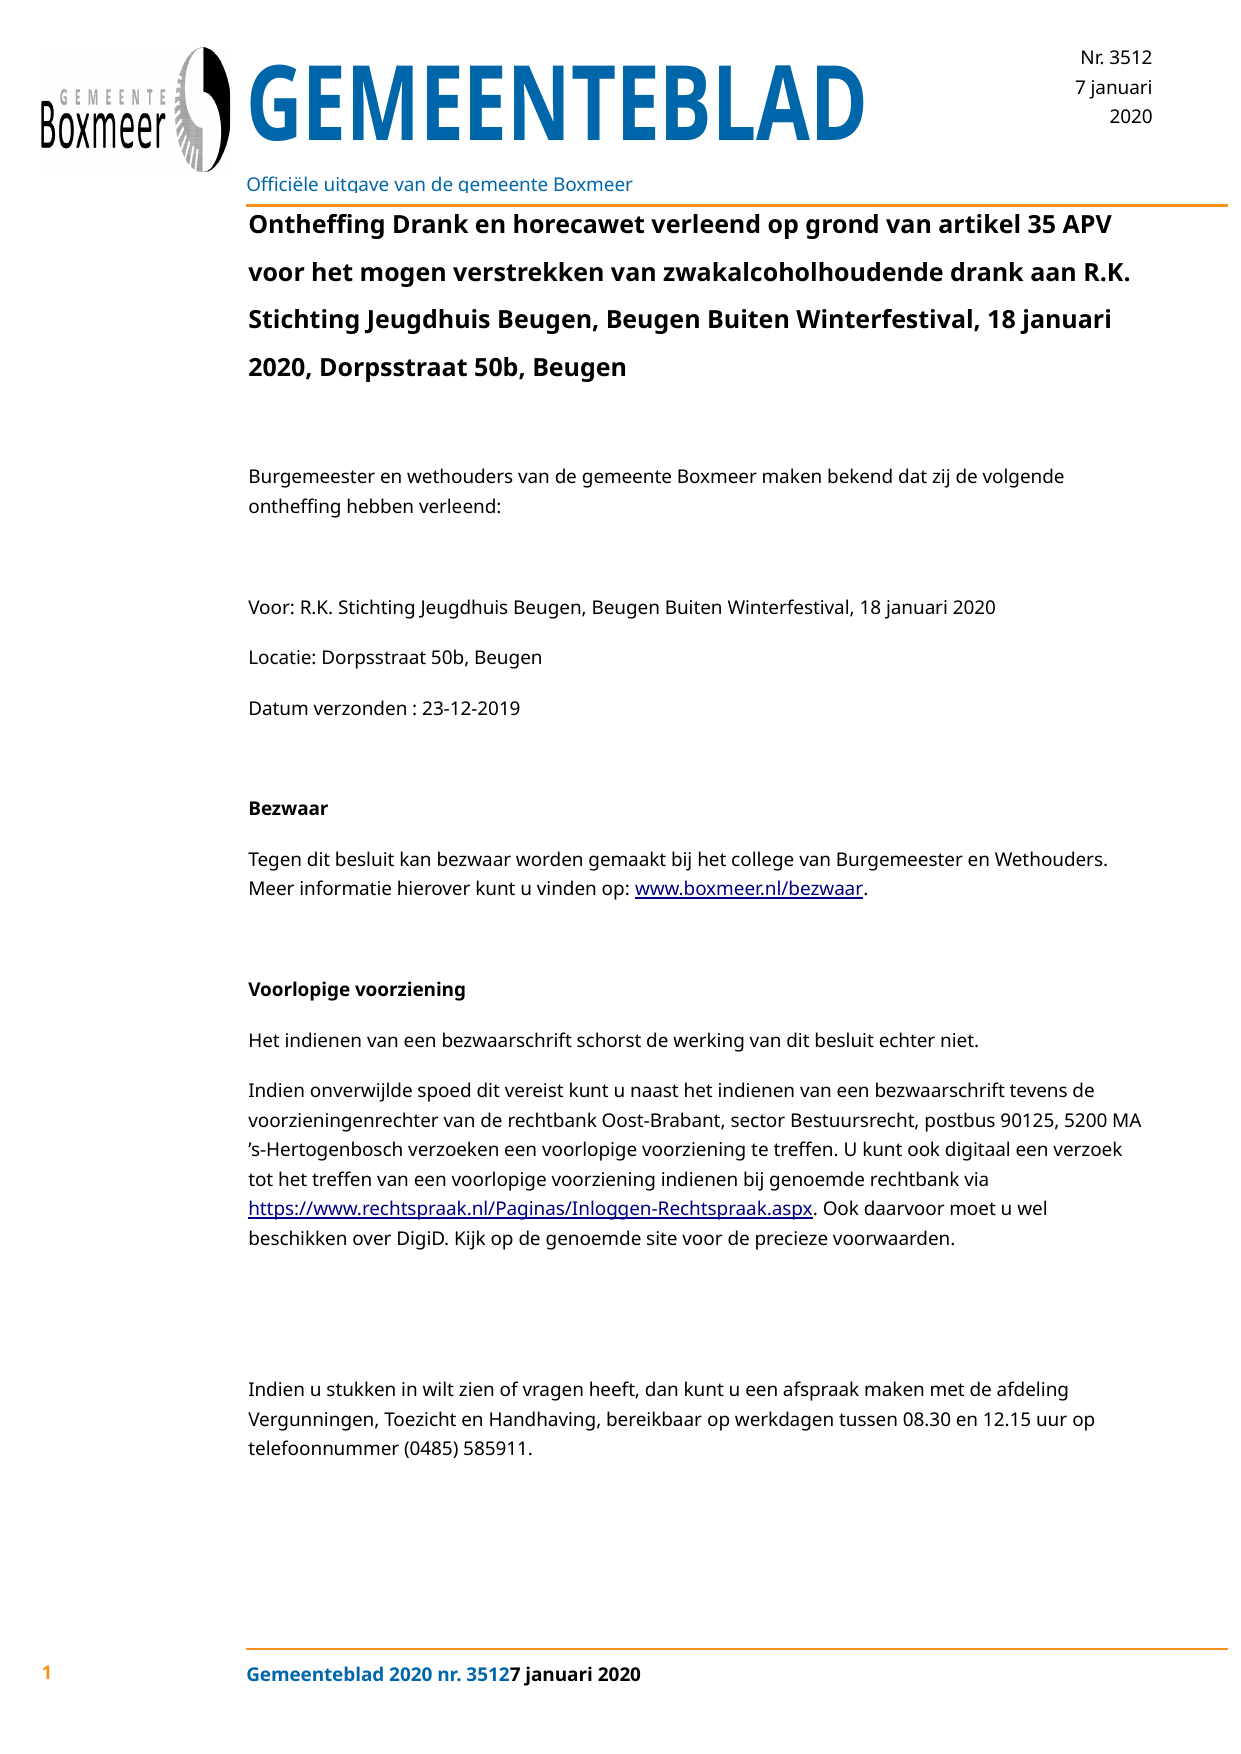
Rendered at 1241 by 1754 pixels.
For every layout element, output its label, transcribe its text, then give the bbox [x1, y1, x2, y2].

text Ontheffing Drank en horecawet verleend op grond van artikel 35 APV voor het mogen verstrekken van zwakalcoholhoudende drank aan R.K. Stichting Jeugdhuis Beugen, Beugen Buiten Winterfestival, 18 januari 2020, Dorpsstraat 50b, Beugen [248, 207, 1152, 384]
text Tegen dit besluit kan bezwaar worden gemaakt bij het college van Burgemeester en Wethouders. Meer informatie hierover kunt u vinden op: www.boxmeer.nl/bezwaar. [248, 846, 1152, 901]
text Voor: R.K. Stichting Jeugdhuis Beugen, Beugen Buiten Winterfestival, 18 januari 2020 [248, 594, 1152, 620]
text Bezwaar [248, 796, 1152, 821]
text Locatie: Dorpsstraat 50b, Beugen [248, 644, 1152, 670]
text Het indienen van een bezwaarschrift schorst de werking van dit besluit echter niet. [248, 1027, 1152, 1053]
text Indien onverwijlde spoed dit vereist kunt u naast het indienen van een bezwaarschrift tevens de voorzieningenrechter van de rechtbank Oost-Brabant, sector Bestuursrecht, postbus 90125, 5200 MA ’s-Hertogenbosch verzoeken een voorlopige voorziening te treffen. U kunt ook digitaal een verzoek tot het treffen van een voorlopige voorziening indienen bij genoemde rechtbank via https://www.rechtspraak.nl/Paginas/Inloggen-Rechtspraak.aspx. Ook daarvoor moet u wel beschikken over DigiD. Kijk op de genoemde site voor de precieze voorwaarden. [248, 1077, 1152, 1251]
text Voorlopige voorziening [248, 976, 1152, 1002]
text Indien u stukken in wilt zien of vragen heeft, dan kunt u een afspraak maken met de afdeling Vergunningen, Toezicht en Handhaving, bereikbaar op werkdagen tussen 08.30 en 12.15 uur op telefoonnummer (0485) 585911. [248, 1376, 1152, 1461]
text Datum verzonden : 23-12-2019 [248, 695, 1152, 721]
text Burgemeester en wethouders van de gemeente Boxmeer maken bekend dat zij de volgende ontheffing hebben verleend: [248, 463, 1152, 519]
picture [41, 47, 231, 172]
